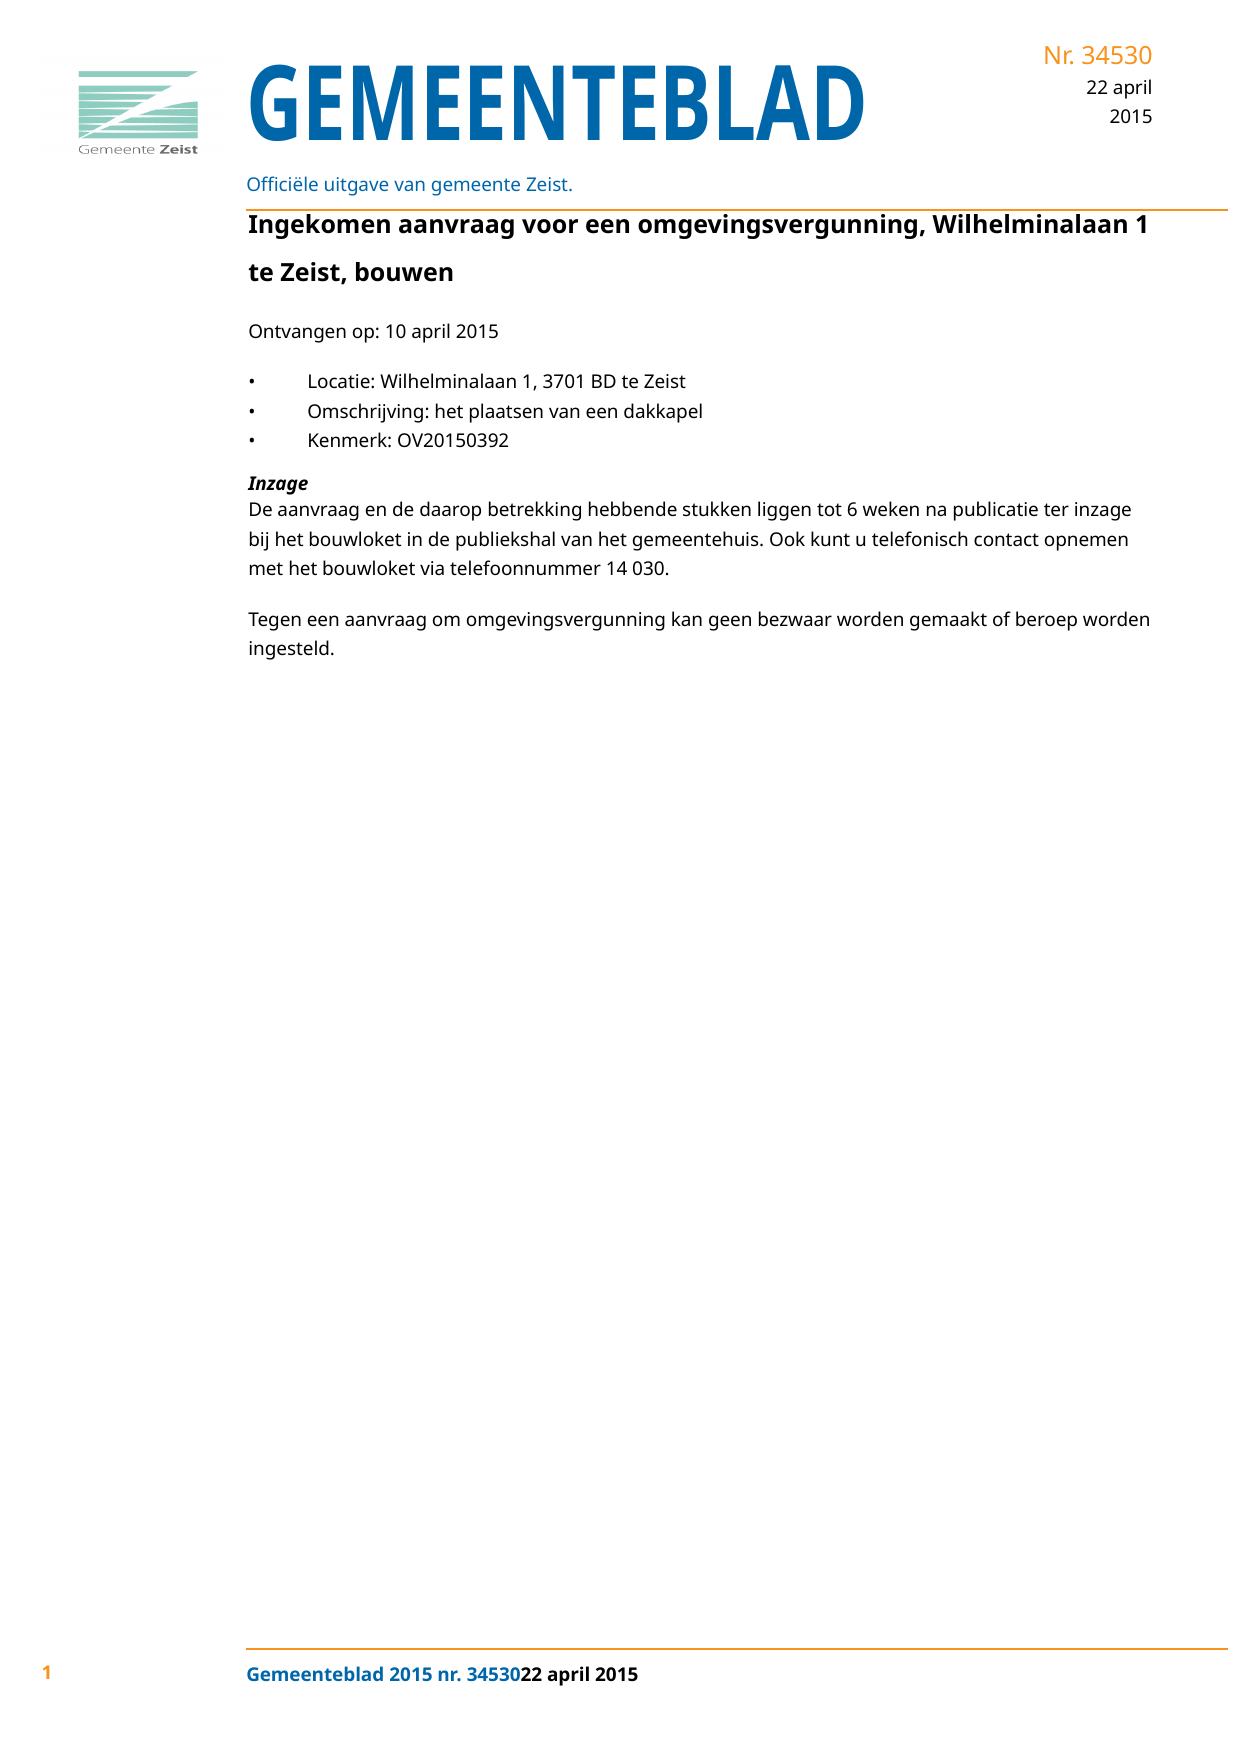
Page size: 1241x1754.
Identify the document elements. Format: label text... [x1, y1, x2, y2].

text Inzage [248, 471, 1152, 496]
list Locatie: Wilhelminalaan 1, 3701 BD te Zeist [248, 368, 1152, 394]
list Kenmerk: OV20150392 [248, 427, 1152, 453]
text Ingekomen aanvraag voor een omgevingsvergunning, Wilhelminalaan 1 te Zeist, bouwen [248, 211, 1152, 288]
text De aanvraag en de daarop betrekking hebbende stukken liggen tot 6 weken na publicatie ter inzage bij het bouwloket in de publiekshal van het gemeentehuis. Ook kunt u telefonisch contact opnemen met het bouwloket via telefoonnummer 14 030. [248, 496, 1152, 581]
picture [41, 47, 231, 172]
text Ontvangen op: 10 april 2015 [248, 318, 1152, 344]
list Omschrijving: het plaatsen van een dakkapel [248, 398, 1152, 424]
text Tegen een aanvraag om omgevingsvergunning kan geen bezwaar worden gemaakt of beroep worden ingesteld. [248, 606, 1152, 661]
